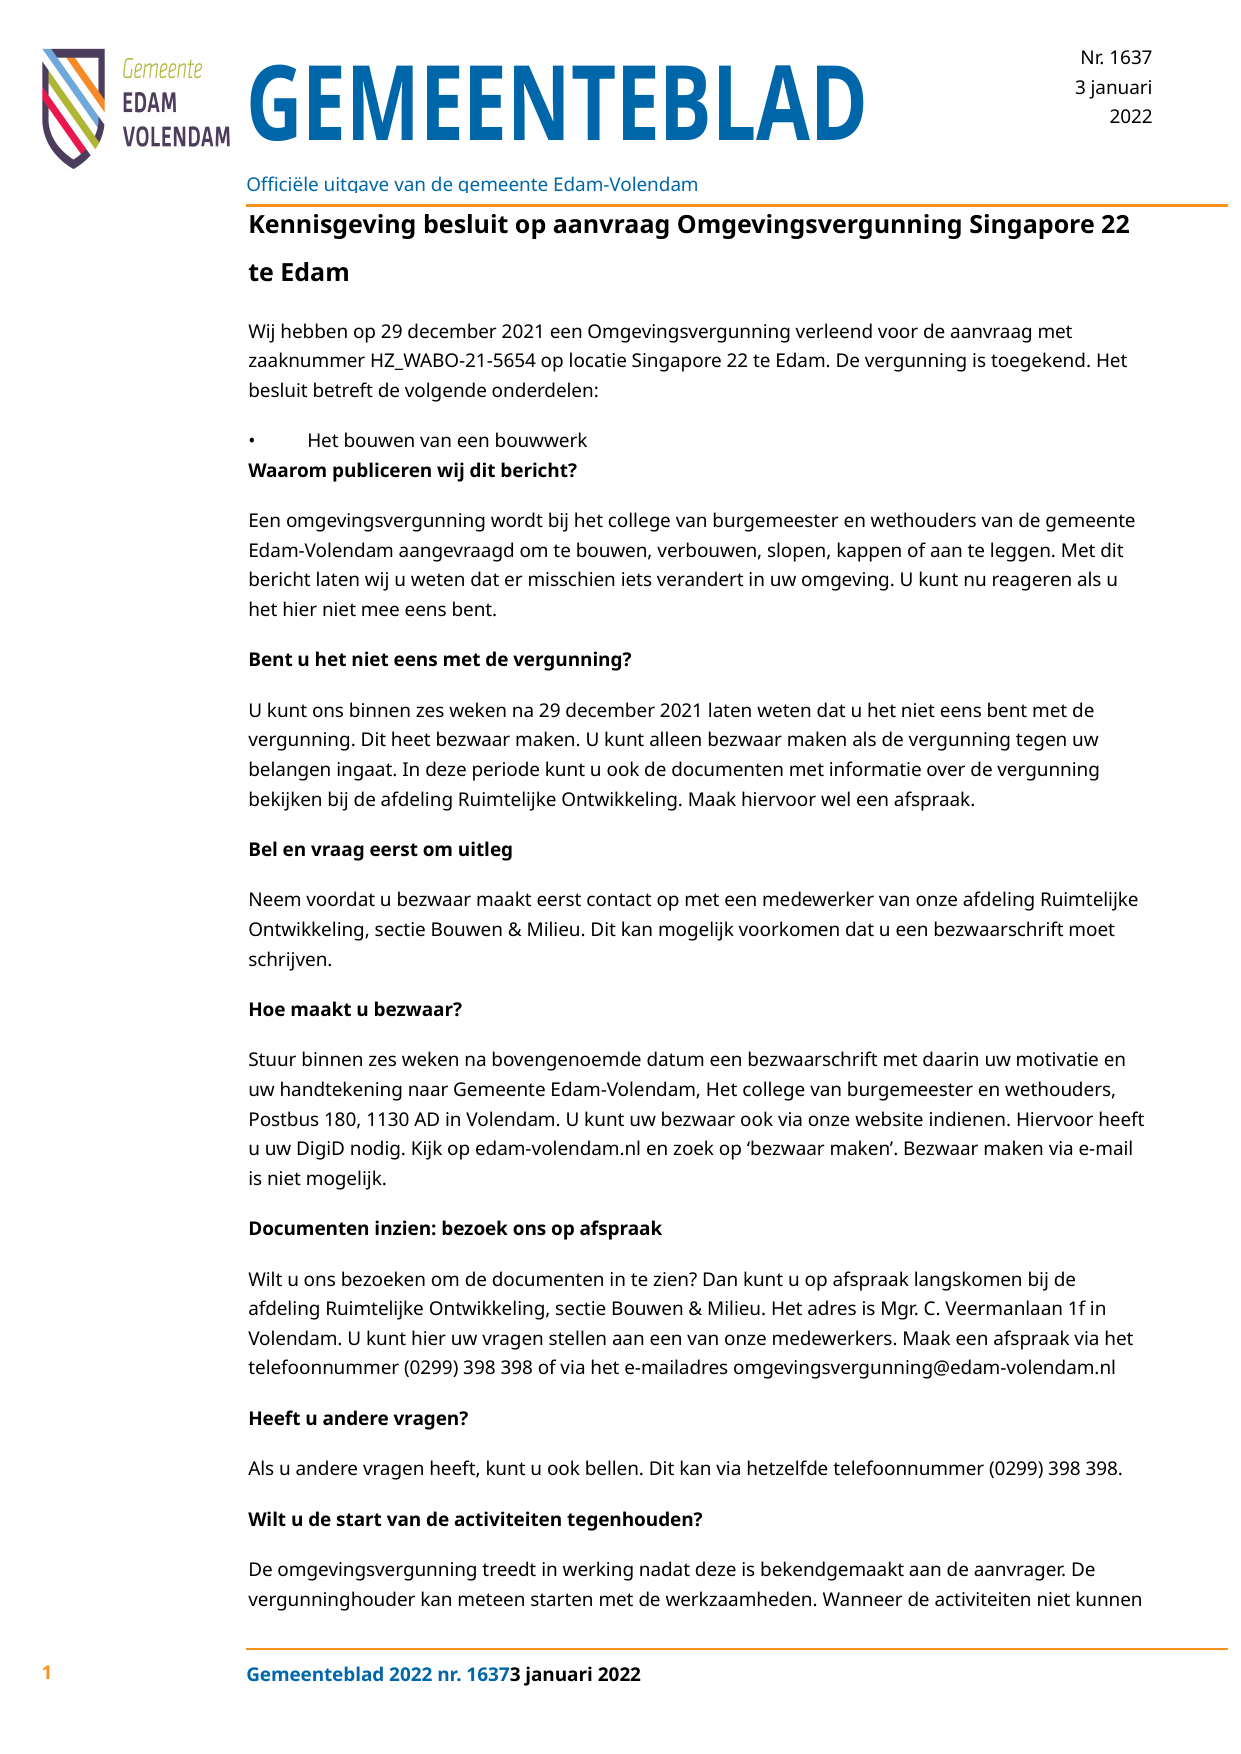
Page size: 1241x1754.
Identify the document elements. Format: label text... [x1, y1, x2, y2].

text Hoe maakt u bezwaar? [248, 996, 1152, 1022]
text Stuur binnen zes weken na bovengenoemde datum een bezwaarschrift met daarin uw motivatie en uw handtekening naar Gemeente Edam-Volendam, Het college van burgemeester en wethouders, Postbus 180, 1130 AD in Volendam. U kunt uw bezwaar ook via onze website indienen. Hiervoor heeft u uw DigiD nodig. Kijk op edam-volendam.nl en zoek op ‘bezwaar maken’. Bezwaar maken via e-mail is niet mogelijk. [248, 1047, 1152, 1191]
text Kennisgeving besluit op aanvraag Omgevingsvergunning Singapore 22 te Edam [248, 207, 1152, 288]
text Wilt u de start van de activiteiten tegenhouden? [248, 1506, 1152, 1532]
text Waarom publiceren wij dit bericht? [248, 457, 1152, 483]
text Een omgevingsvergunning wordt bij het college van burgemeester en wethouders van de gemeente Edam-Volendam aangevraagd om te bouwen, verbouwen, slopen, kappen of aan te leggen. Met dit bericht laten wij u weten dat er misschien iets verandert in uw omgeving. U kunt nu reageren als u het hier niet mee eens bent. [248, 507, 1152, 622]
text De omgevingsvergunning treedt in werking nadat deze is bekendgemaakt aan de aanvrager. De vergunninghouder kan meteen starten met de werkzaamheden. Wanneer de activiteiten niet kunnen [248, 1556, 1152, 1612]
text Bent u het niet eens met de vergunning? [248, 647, 1152, 672]
text Wij hebben op 29 december 2021 een Omgevingsvergunning verleend voor de aanvraag met zaaknummer HZ_WABO-21-5654 op locatie Singapore 22 te Edam. De vergunning is toegekend. Het besluit betreft de volgende onderdelen: [248, 318, 1152, 403]
list Het bouwen van een bouwwerk [248, 427, 1152, 453]
text Wilt u ons bezoeken om de documenten in te zien? Dan kunt u op afspraak langskomen bij de afdeling Ruimtelijke Ontwikkeling, sectie Bouwen & Milieu. Het adres is Mgr. C. Veermanlaan 1f in Volendam. U kunt hier uw vragen stellen aan een van onze medewerkers. Maak een afspraak via het telefoonnummer (0299) 398 398 of via het e-mailadres omgevingsvergunning@edam-volendam.nl [248, 1266, 1152, 1380]
text Bel en vraag eerst om uitleg [248, 836, 1152, 862]
picture [41, 47, 231, 172]
text U kunt ons binnen zes weken na 29 december 2021 laten weten dat u het niet eens bent met de vergunning. Dit heet bezwaar maken. U kunt alleen bezwaar maken als de vergunning tegen uw belangen ingaat. In deze periode kunt u ook de documenten met informatie over de vergunning bekijken bij de afdeling Ruimtelijke Ontwikkeling. Maak hiervoor wel een afspraak. [248, 697, 1152, 812]
text Neem voordat u bezwaar maakt eerst contact op met een medewerker van onze afdeling Ruimtelijke Ontwikkeling, sectie Bouwen & Milieu. Dit kan mogelijk voorkomen dat u een bezwaarschrift moet schrijven. [248, 887, 1152, 972]
text Als u andere vragen heeft, kunt u ook bellen. Dit kan via hetzelfde telefoonnummer (0299) 398 398. [248, 1455, 1152, 1481]
text Heeft u andere vragen? [248, 1405, 1152, 1431]
text Documenten inzien: bezoek ons op afspraak [248, 1215, 1152, 1241]
